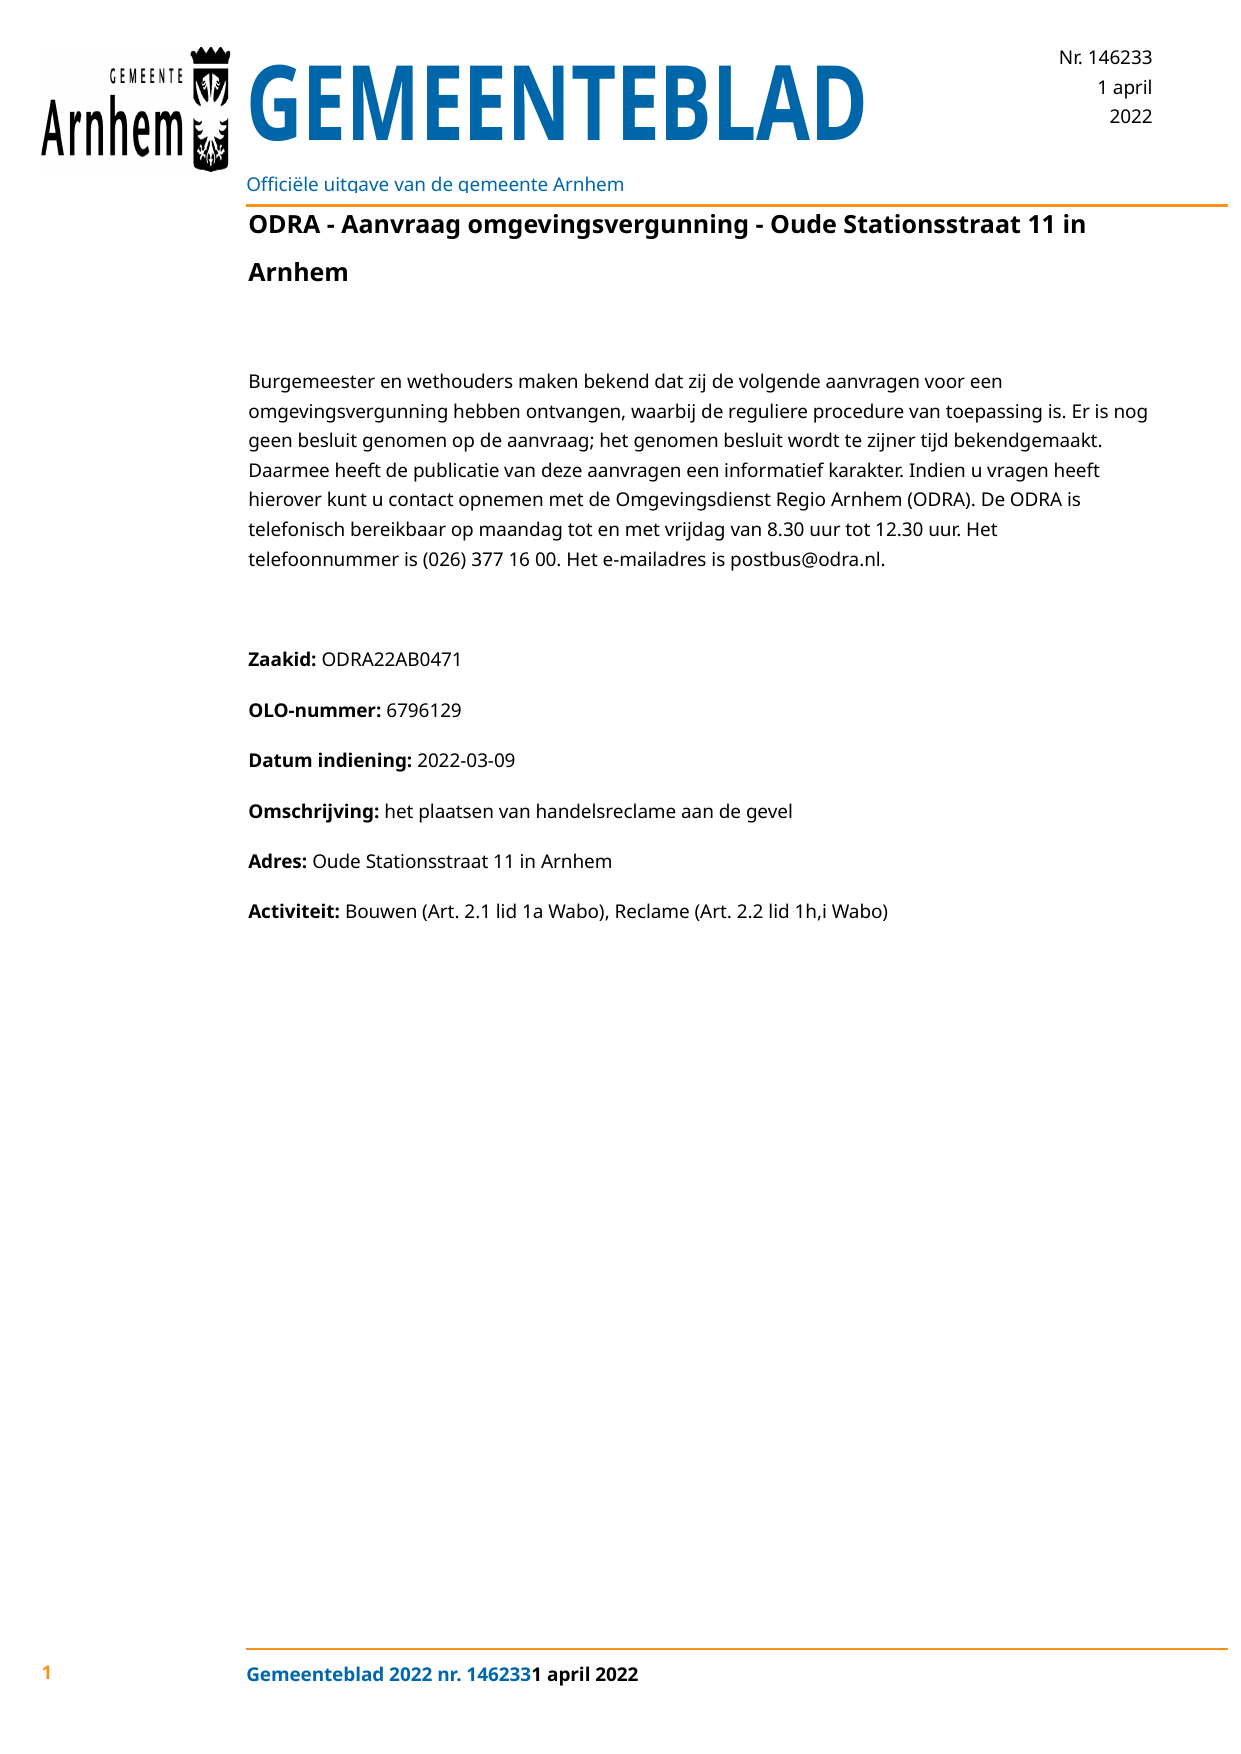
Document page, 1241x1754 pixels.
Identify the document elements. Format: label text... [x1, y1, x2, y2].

text ODRA - Aanvraag omgevingsvergunning - Oude Stationsstraat 11 in Arnhem [248, 207, 1152, 288]
picture [41, 47, 231, 172]
text Omschrijving: het plaatsen van handelsreclame aan de gevel [248, 798, 1152, 824]
text Adres: Oude Stationsstraat 11 in Arnhem [248, 848, 1152, 874]
text Burgemeester en wethouders maken bekend dat zij de volgende aanvragen voor een omgevingsvergunning hebben ontvangen, waarbij de reguliere procedure van toepassing is. Er is nog geen besluit genomen op de aanvraag; het genomen besluit wordt te zijner tijd bekendgemaakt. Daarmee heeft de publicatie van deze aanvragen een informatief karakter. Indien u vragen heeft hierover kunt u contact opnemen met de Omgevingsdienst Regio Arnhem (ODRA). De ODRA is telefonisch bereikbaar op maandag tot en met vrijdag van 8.30 uur tot 12.30 uur. Het telefoonnummer is (026) 377 16 00. Het e-mailadres is postbus@odra.nl. [248, 368, 1152, 572]
text Datum indiening: 2022-03-09 [248, 747, 1152, 773]
text Activiteit: Bouwen (Art. 2.1 lid 1a Wabo), Reclame (Art. 2.2 lid 1h,i Wabo) [248, 899, 1152, 924]
text OLO-nummer: 6796129 [248, 697, 1152, 723]
text Zaakid: ODRA22AB0471 [248, 647, 1152, 672]
